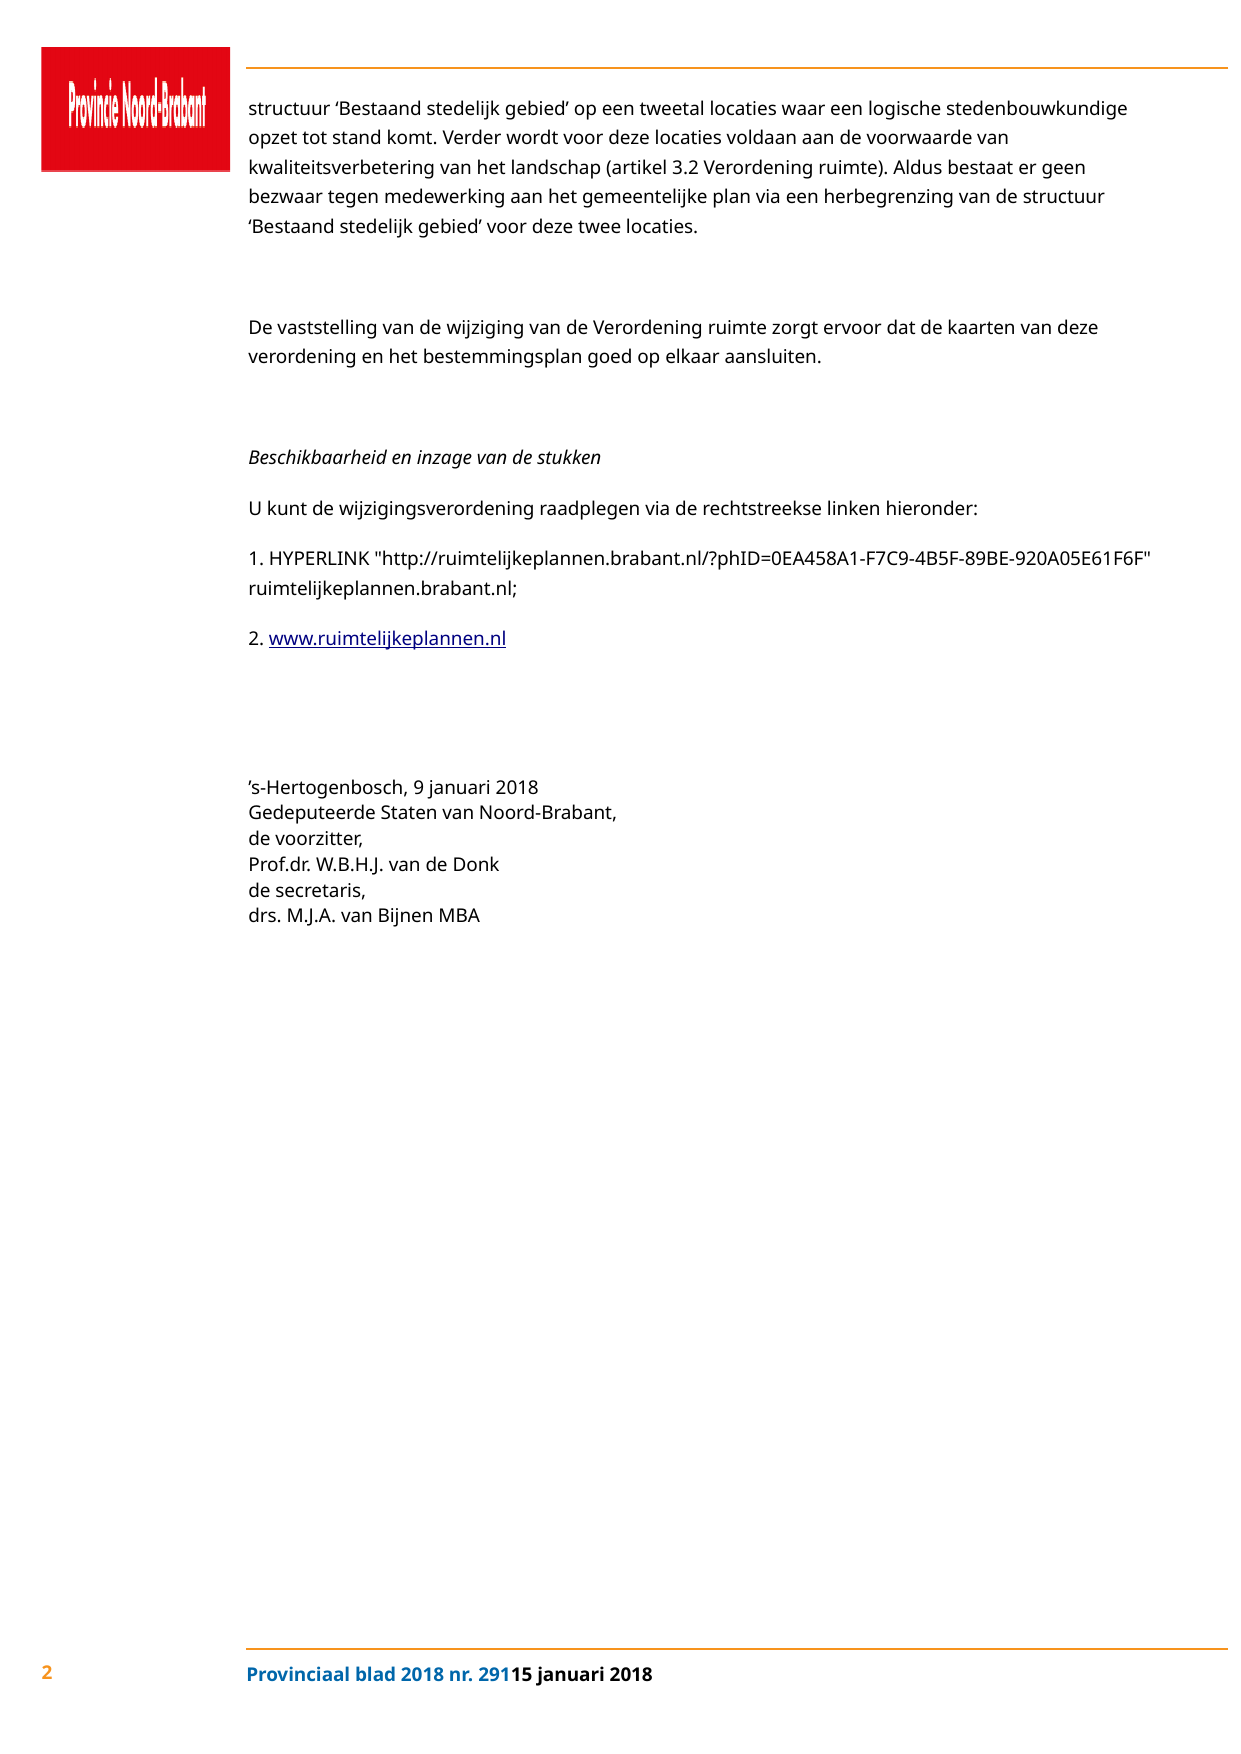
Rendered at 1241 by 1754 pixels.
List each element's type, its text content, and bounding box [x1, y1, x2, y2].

picture [41, 47, 231, 172]
text de voorzitter, [248, 825, 1152, 851]
text structuur ‘Bestaand stedelijk gebied’ op een tweetal locaties waar een logische stedenbouwkundige opzet tot stand komt. Verder wordt voor deze locaties voldaan aan de voorwaarde van kwaliteitsverbetering van het landschap (artikel 3.2 Verordening ruimte). Aldus bestaat er geen bezwaar tegen medewerking aan het gemeentelijke plan via een herbegrenzing van de structuur ‘Bestaand stedelijk gebied’ voor deze twee locaties. [248, 95, 1152, 239]
text Beschikbaarheid en inzage van de stukken [248, 444, 1152, 470]
text Prof.dr. W.B.H.J. van de Donk [248, 851, 1152, 877]
text 2. www.ruimtelijkeplannen.nl [248, 625, 1152, 651]
text De vaststelling van de wijziging van de Verordening ruimte zorgt ervoor dat de kaarten van deze verordening en het bestemmingsplan goed op elkaar aansluiten. [248, 314, 1152, 369]
text de secretaris, [248, 877, 1152, 902]
text 1. HYPERLINK "http://ruimtelijkeplannen.brabant.nl/?phID=0EA458A1-F7C9-4B5F-89BE-920A05E61F6F" ruimtelijkeplannen.brabant.nl; [248, 545, 1152, 601]
text drs. M.J.A. van Bijnen MBA [248, 902, 1152, 928]
text Gedeputeerde Staten van Noord-Brabant, [248, 799, 1152, 825]
text ’s-Hertogenbosch, 9 januari 2018 [248, 774, 1152, 799]
text U kunt de wijzigingsverordening raadplegen via de rechtstreekse linken hieronder: [248, 495, 1152, 521]
